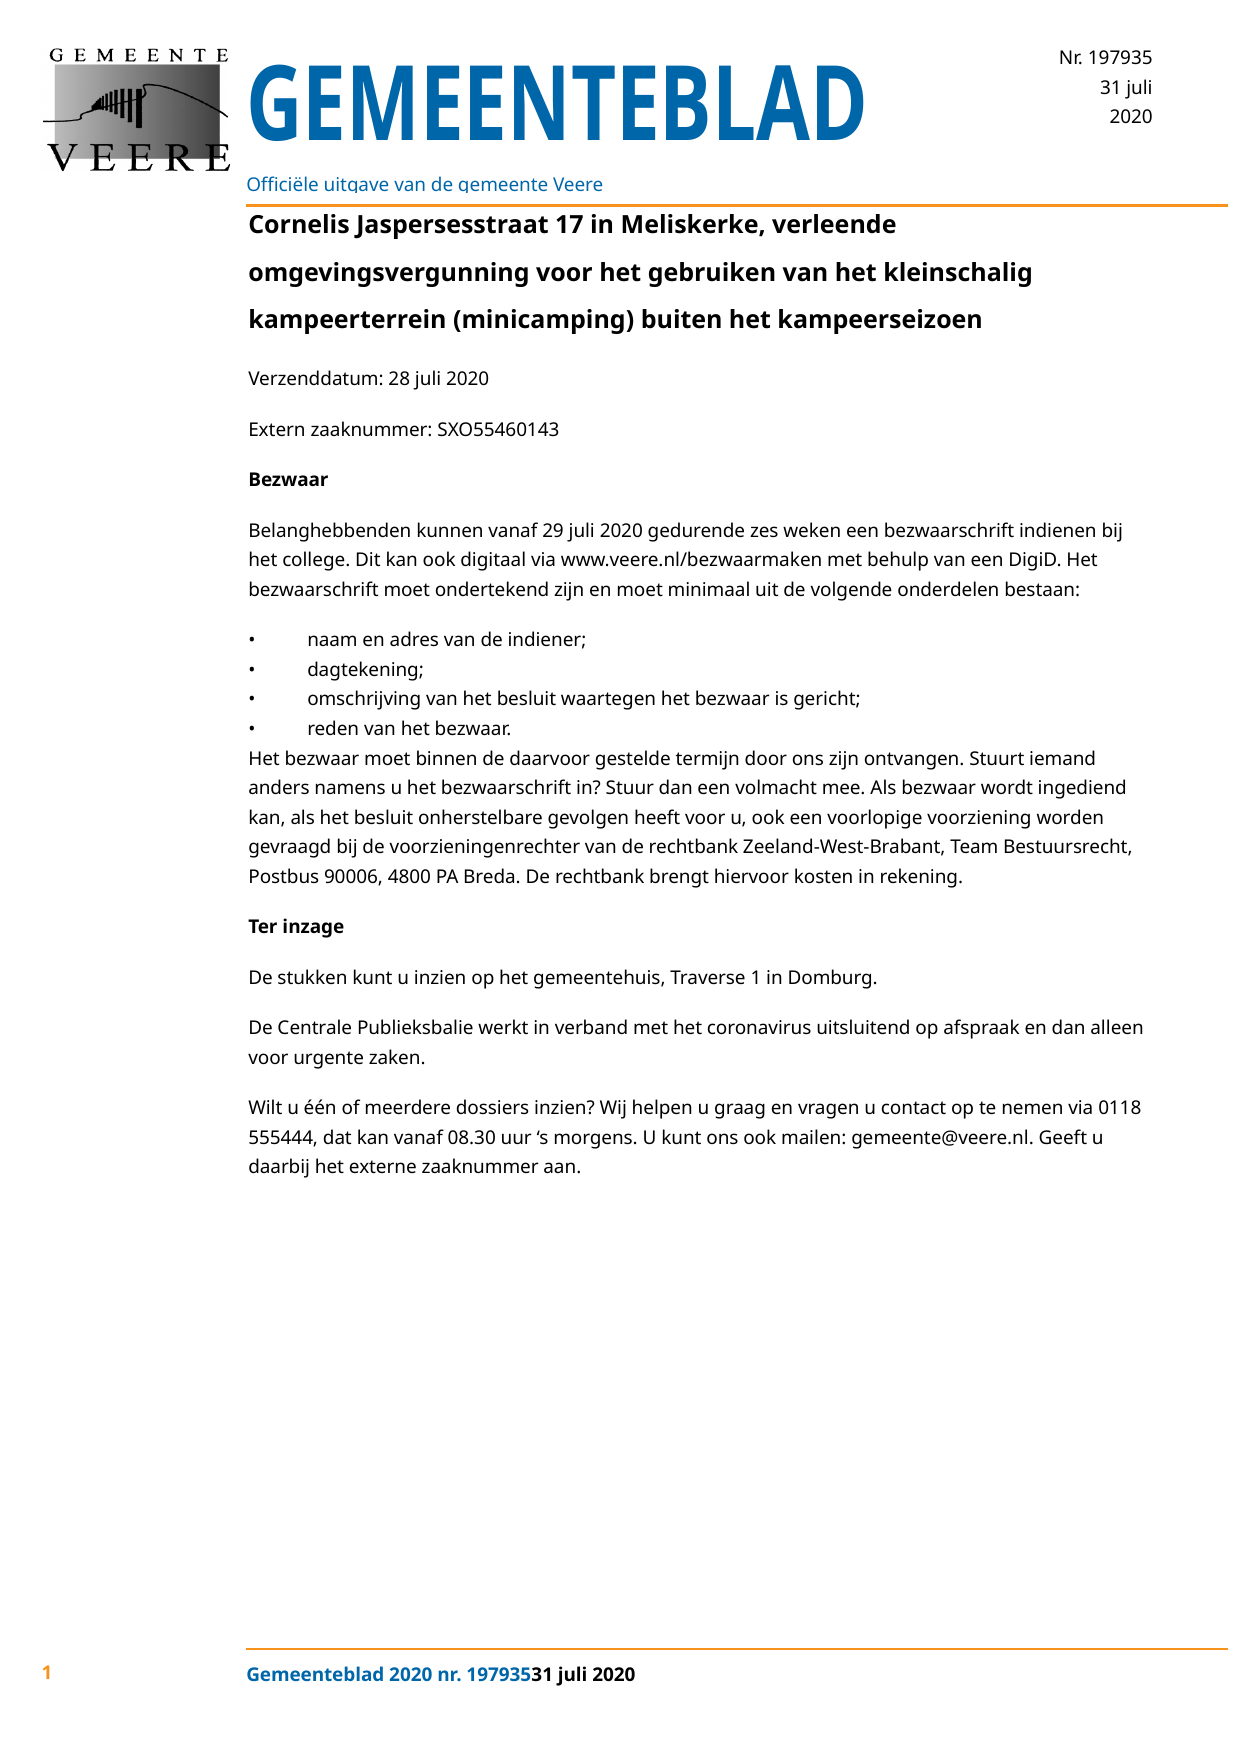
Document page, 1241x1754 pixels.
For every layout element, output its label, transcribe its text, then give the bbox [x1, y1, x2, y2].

text Ter inzage [248, 913, 1152, 939]
text Belanghebbenden kunnen vanaf 29 juli 2020 gedurende zes weken een bezwaarschrift indienen bij het college. Dit kan ook digitaal via www.veere.nl/bezwaarmaken met behulp van een DigiD. Het bezwaarschrift moet ondertekend zijn en moet minimaal uit de volgende onderdelen bestaan: [248, 517, 1152, 602]
text Cornelis Jaspersesstraat 17 in Meliskerke, verleende omgevingsvergunning voor het gebruiken van het kleinschalig kampeerterrein (minicamping) buiten het kampeerseizoen [248, 207, 1152, 336]
text De stukken kunt u inzien op het gemeentehuis, Traverse 1 in Domburg. [248, 964, 1152, 989]
text Verzenddatum: 28 juli 2020 [248, 366, 1152, 391]
list omschrijving van het besluit waartegen het bezwaar is gericht; [248, 686, 1152, 711]
text De Centrale Publieksbalie werkt in verband met het coronavirus uitsluitend op afspraak en dan alleen voor urgente zaken. [248, 1014, 1152, 1069]
list dagtekening; [248, 656, 1152, 682]
text Het bezwaar moet binnen de daarvoor gestelde termijn door ons zijn ontvangen. Stuurt iemand anders namens u het bezwaarschrift in? Stuur dan een volmacht mee. Als bezwaar wordt ingediend kan, als het besluit onherstelbare gevolgen heeft voor u, ook een voorlopige voorziening worden gevraagd bij de voorzieningenrechter van de rechtbank Zeeland-West-Brabant, Team Bestuursrecht, Postbus 90006, 4800 PA Breda. De rechtbank brengt hiervoor kosten in rekening. [248, 745, 1152, 889]
text Wilt u één of meerdere dossiers inzien? Wij helpen u graag en vragen u contact op te nemen via 0118 555444, dat kan vanaf 08.30 uur ‘s morgens. U kunt ons ook mailen: gemeente@veere.nl. Geeft u daarbij het externe zaaknummer aan. [248, 1094, 1152, 1179]
list naam en adres van de indiener; [248, 626, 1152, 652]
text Bezwaar [248, 466, 1152, 492]
list reden van het bezwaar. [248, 715, 1152, 741]
picture [41, 47, 231, 172]
text Extern zaaknummer: SXO55460143 [248, 416, 1152, 442]
